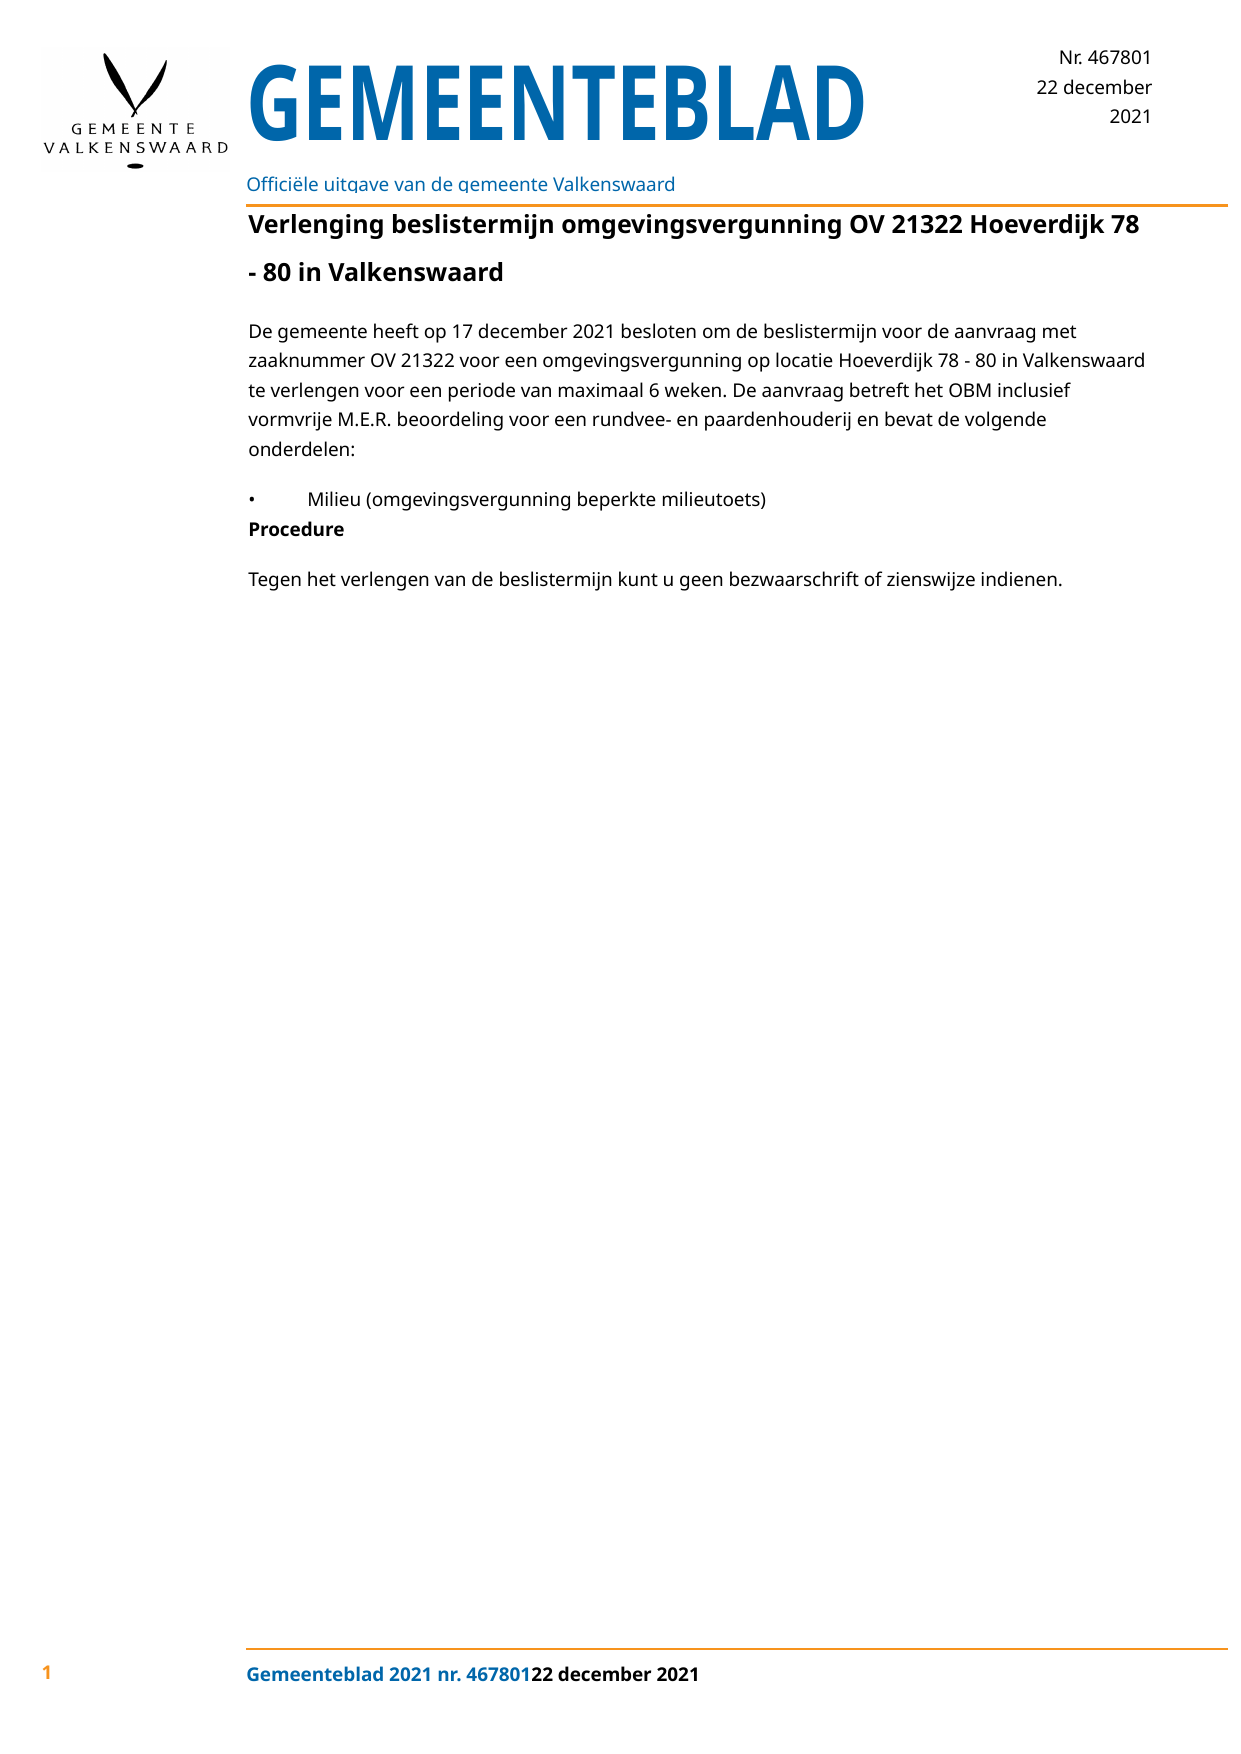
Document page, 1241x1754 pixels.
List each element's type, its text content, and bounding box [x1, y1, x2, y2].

list Milieu (omgevingsvergunning beperkte milieutoets) [248, 487, 1152, 512]
picture [41, 47, 231, 172]
text De gemeente heeft op 17 december 2021 besloten om de beslistermijn voor de aanvraag met zaaknummer OV 21322 voor een omgevingsvergunning op locatie Hoeverdijk 78 - 80 in Valkenswaard te verlengen voor een periode van maximaal 6 weken. De aanvraag betreft het OBM inclusief vormvrije M.E.R. beoordeling voor een rundvee- en paardenhouderij en bevat de volgende onderdelen: [248, 318, 1152, 462]
text Tegen het verlengen van de beslistermijn kunt u geen bezwaarschrift of zienswijze indienen. [248, 567, 1152, 592]
text Procedure [248, 516, 1152, 542]
text Verlenging beslistermijn omgevingsvergunning OV 21322 Hoeverdijk 78 - 80 in Valkenswaard [248, 207, 1152, 288]
